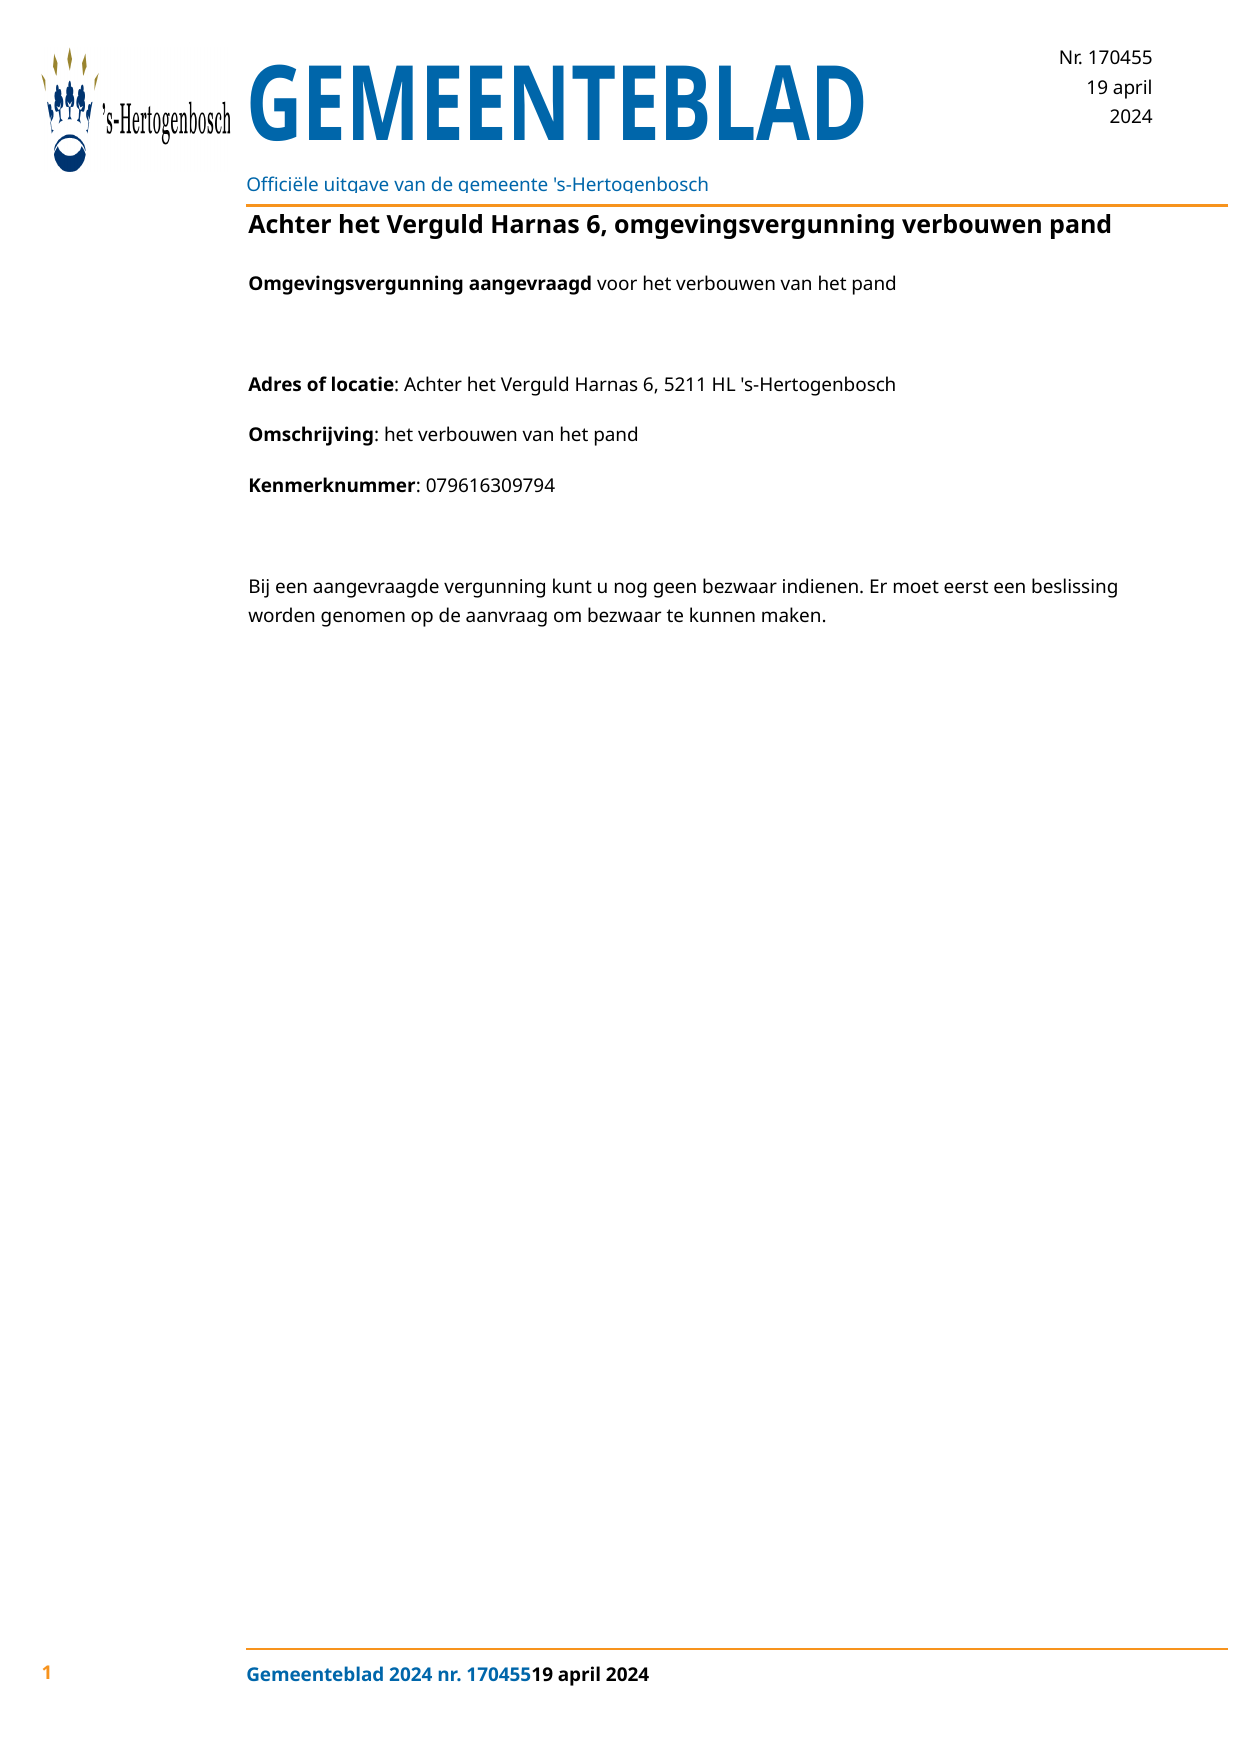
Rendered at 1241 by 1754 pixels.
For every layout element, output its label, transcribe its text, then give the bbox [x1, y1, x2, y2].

text Bij een aangevraagde vergunning kunt u nog geen bezwaar indienen. Er moet eerst een beslissing worden genomen op de aanvraag om bezwaar te kunnen maken. [248, 573, 1152, 628]
picture [41, 47, 231, 172]
text Omschrijving: het verbouwen van het pand [248, 422, 1152, 447]
text Adres of locatie: Achter het Verguld Harnas 6, 5211 HL 's-Hertogenbosch [248, 371, 1152, 397]
text Achter het Verguld Harnas 6, omgevingsvergunning verbouwen pand [248, 207, 1152, 241]
text Kenmerknummer: 079616309794 [248, 472, 1152, 498]
text Omgevingsvergunning aangevraagd voor het verbouwen van het pand [248, 270, 1152, 296]
